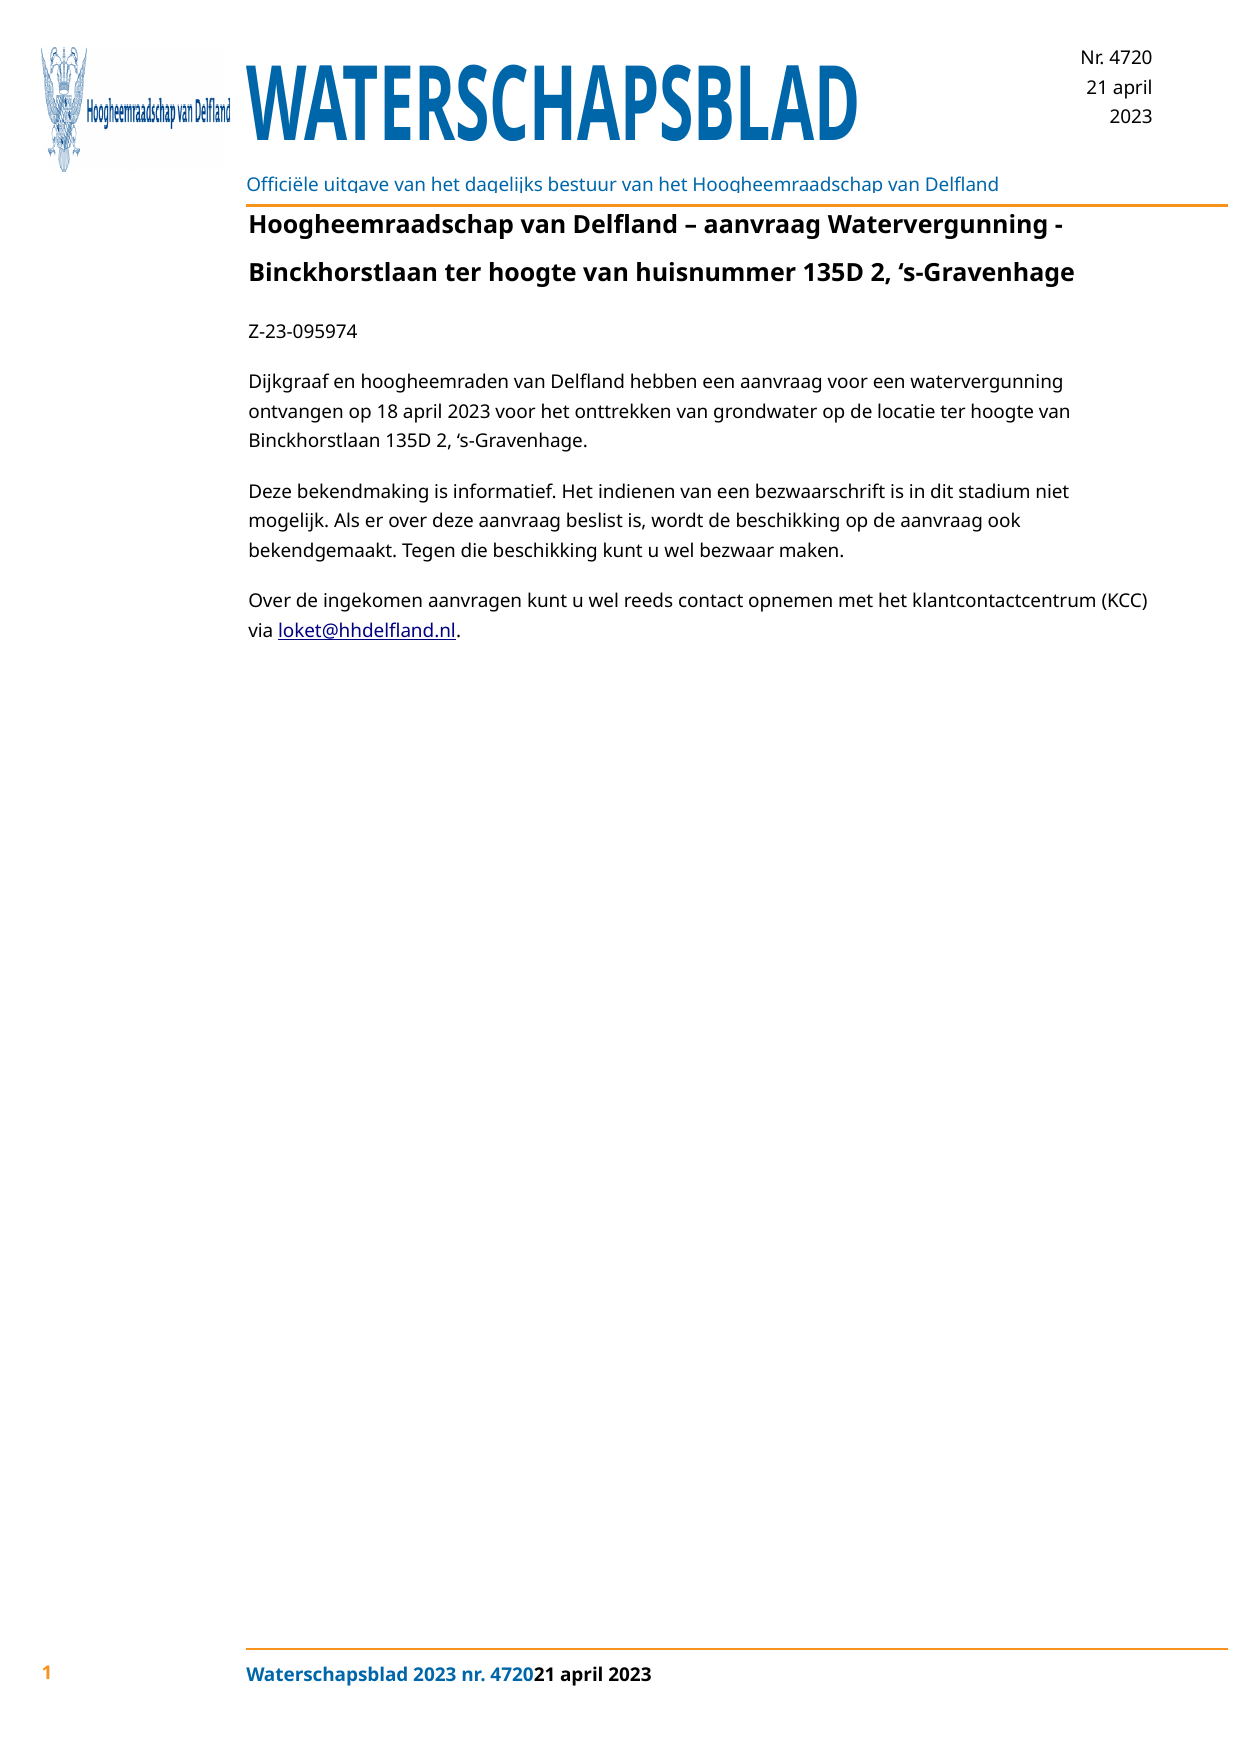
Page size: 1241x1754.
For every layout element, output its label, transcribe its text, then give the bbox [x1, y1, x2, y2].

picture [41, 47, 231, 172]
text Hoogheemraadschap van Delfland – aanvraag Watervergunning - Binckhorstlaan ter hoogte van huisnummer 135D 2, ‘s-Gravenhage [248, 207, 1152, 288]
text Dijkgraaf en hoogheemraden van Delfland hebben een aanvraag voor een watervergunning ontvangen op 18 april 2023 voor het onttrekken van grondwater op de locatie ter hoogte van Binckhorstlaan 135D 2, ‘s-Gravenhage. [248, 368, 1152, 453]
text Z-23-095974 [248, 318, 1152, 344]
text Over de ingekomen aanvragen kunt u wel reeds contact opnemen met het klantcontactcentrum (KCC) via loket@hhdelfland.nl. [248, 587, 1152, 643]
text Deze bekendmaking is informatief. Het indienen van een bezwaarschrift is in dit stadium niet mogelijk. Als er over deze aanvraag beslist is, wordt de beschikking op de aanvraag ook bekendgemaakt. Tegen die beschikking kunt u wel bezwaar maken. [248, 478, 1152, 563]
